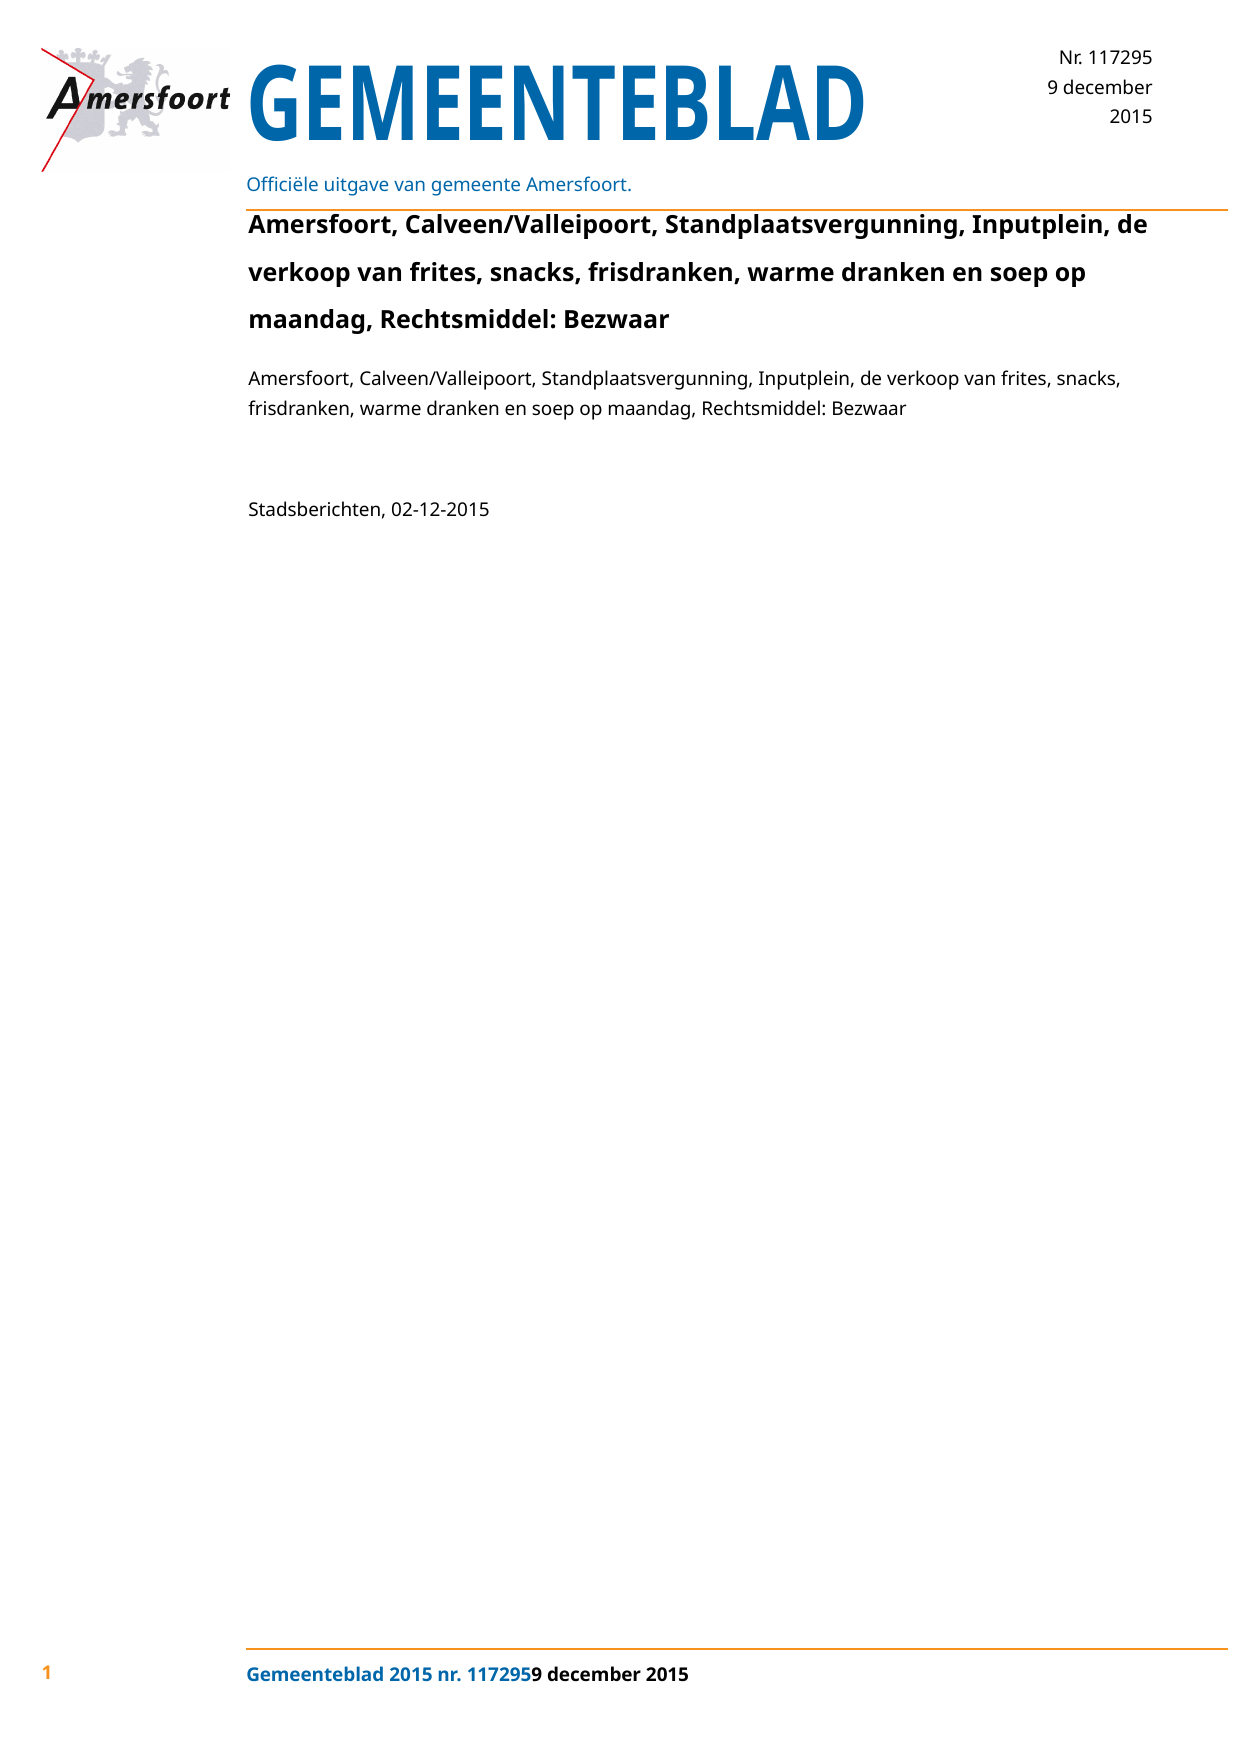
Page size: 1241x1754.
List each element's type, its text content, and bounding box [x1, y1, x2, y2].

text Amersfoort, Calveen/Valleipoort, Standplaatsvergunning, Inputplein, de verkoop van frites, snacks, frisdranken, warme dranken en soep op maandag, Rechtsmiddel: Bezwaar [248, 211, 1152, 336]
text Amersfoort, Calveen/Valleipoort, Standplaatsvergunning, Inputplein, de verkoop van frites, snacks, frisdranken, warme dranken en soep op maandag, Rechtsmiddel: Bezwaar [248, 366, 1152, 421]
picture [41, 47, 231, 172]
text Stadsberichten, 02-12-2015 [248, 496, 1152, 522]
